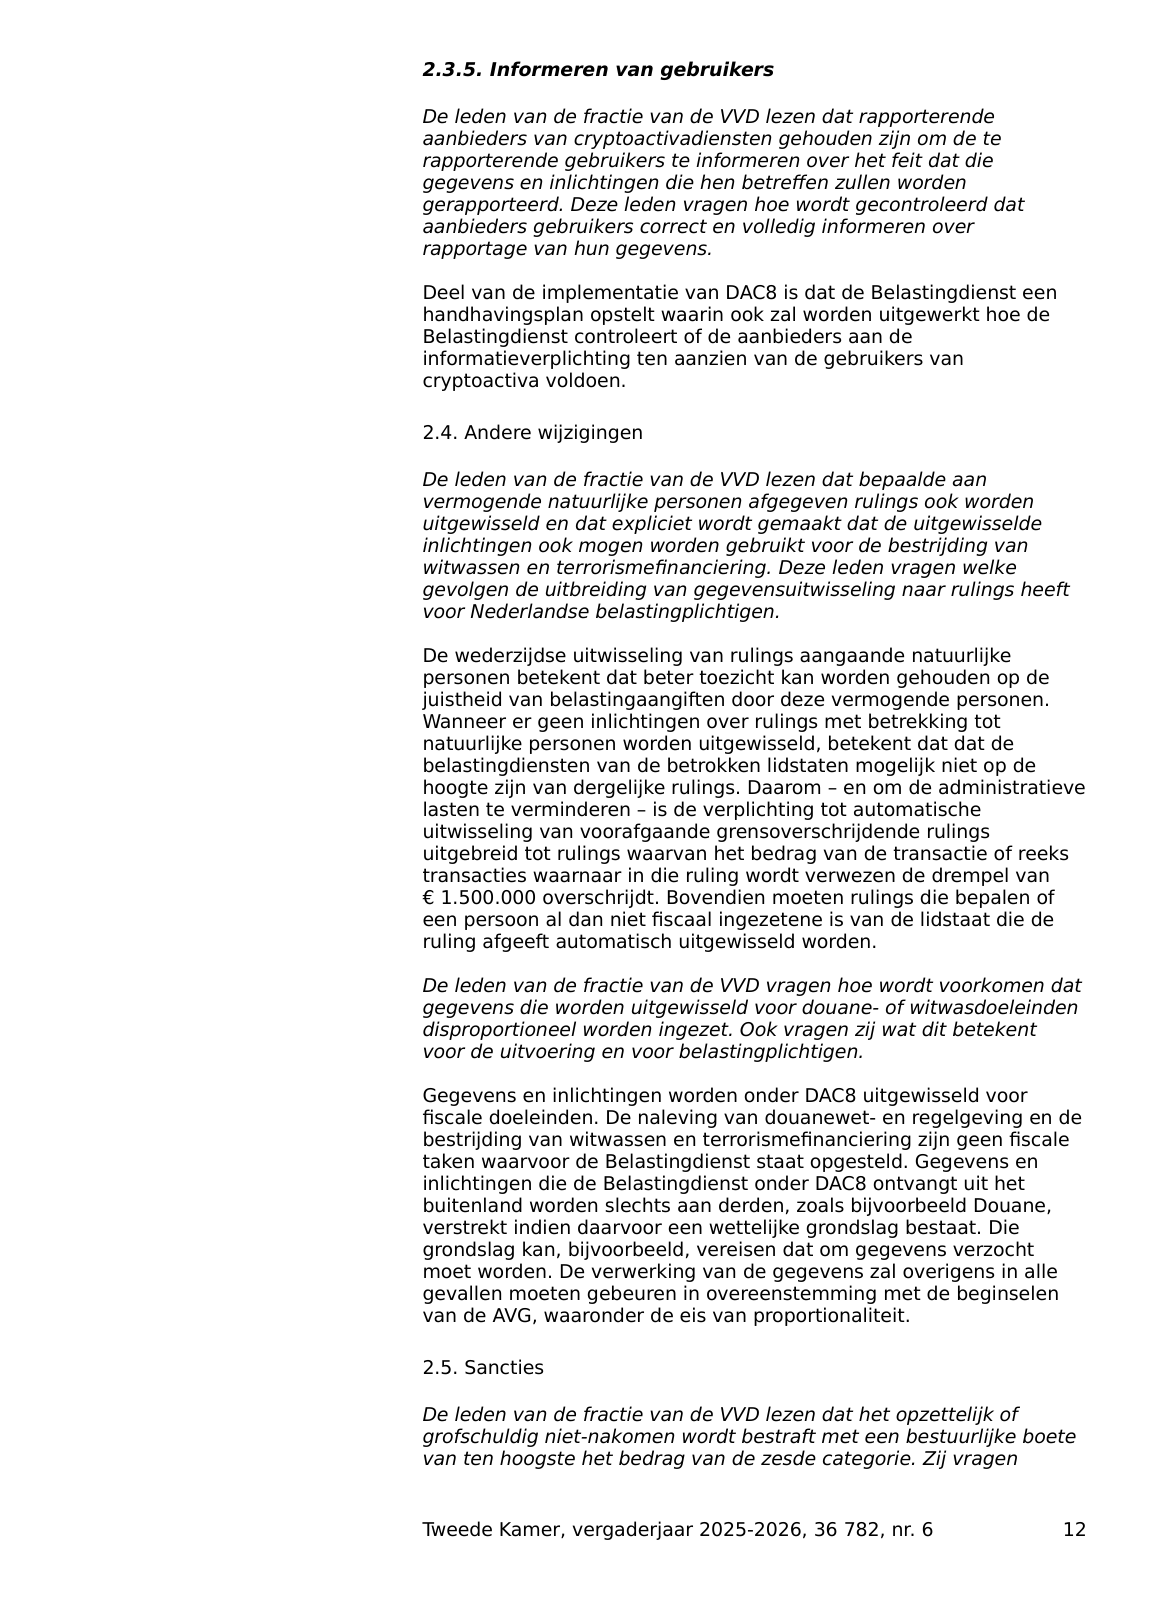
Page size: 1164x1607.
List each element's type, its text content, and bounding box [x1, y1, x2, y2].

text Wanneer er geen inlichtingen over rulings met betrekking tot natuurlijke personen worden uitgewisseld, betekent dat dat de belastingdiensten van de betrokken lidstaten mogelijk niet op de hoogte zijn van dergelijke rulings. Daarom – en om de administratieve lasten te verminderen – is de verplichting tot automatische uitwisseling van voorafgaande grensoverschrijdende rulings uitgebreid tot rulings waarvan het bedrag van de transactie of reeks transacties waarnaar in die ruling wordt verwezen de drempel van € 1.500.000 overschrijdt. Bovendien moeten rulings die bepalen of een persoon al dan niet fiscaal ingezetene is van de lidstaat die de ruling afgeeft automatisch uitgewisseld worden. [422, 711, 1087, 953]
subtitle 2.4. Andere wijzigingen [422, 422, 1087, 444]
subtitle 2.5. Sancties [422, 1357, 1087, 1379]
text De leden van de fractie van de VVD lezen dat het opzettelijk of grofschuldig niet-nakomen wordt bestraft met een bestuurlijke boete van ten hoogste het bedrag van de zesde categorie. Zij vragen [422, 1404, 1087, 1470]
subtitle 2.3.5. Informeren van gebruikers [422, 59, 1087, 81]
text De leden van de fractie van de VVD vragen hoe wordt voorkomen dat gegevens die worden uitgewisseld voor douane- of witwasdoeleinden disproportioneel worden ingezet. Ook vragen zij wat dit betekent voor de uitvoering en voor belastingplichtigen. [422, 975, 1087, 1063]
text Gegevens en inlichtingen worden onder DAC8 uitgewisseld voor fiscale doeleinden. De naleving van douanewet- en regelgeving en de bestrijding van witwassen en terrorismefinanciering zijn geen fiscale taken waarvoor de Belastingdienst staat opgesteld. Gegevens en inlichtingen die de Belastingdienst onder DAC8 ontvangt uit het buitenland worden slechts aan derden, zoals bijvoorbeeld Douane, verstrekt indien daarvoor een wettelijke grondslag bestaat. Die grondslag kan, bijvoorbeeld, vereisen dat om gegevens verzocht moet worden. De verwerking van de gegevens zal overigens in alle gevallen moeten gebeuren in overeenstemming met de beginselen van de AVG, waaronder de eis van proportionaliteit. [422, 1085, 1087, 1327]
text Deel van de implementatie van DAC8 is dat de Belastingdienst een handhavingsplan opstelt waarin ook zal worden uitgewerkt hoe de Belastingdienst controleert of de aanbieders aan de informatieverplichting ten aanzien van de gebruikers van cryptoactiva voldoen. [422, 282, 1087, 392]
text De leden van de fractie van de VVD lezen dat rapporterende aanbieders van cryptoactivadiensten gehouden zijn om de te rapporterende gebruikers te informeren over het feit dat die gegevens en inlichtingen die hen betreffen zullen worden gerapporteerd. Deze leden vragen hoe wordt gecontroleerd dat aanbieders gebruikers correct en volledig informeren over rapportage van hun gegevens. [422, 106, 1087, 260]
text De leden van de fractie van de VVD lezen dat bepaalde aan vermogende natuurlijke personen afgegeven rulings ook worden uitgewisseld en dat expliciet wordt gemaakt dat de uitgewisselde inlichtingen ook mogen worden gebruikt voor de bestrijding van witwassen en terrorismefinanciering. Deze leden vragen welke gevolgen de uitbreiding van gegevensuitwisseling naar rulings heeft voor Nederlandse belastingplichtigen. [422, 469, 1087, 623]
text De wederzijdse uitwisseling van rulings aangaande natuurlijke personen betekent dat beter toezicht kan worden gehouden op de juistheid van belastingaangiften door deze vermogende personen. [422, 645, 1087, 711]
